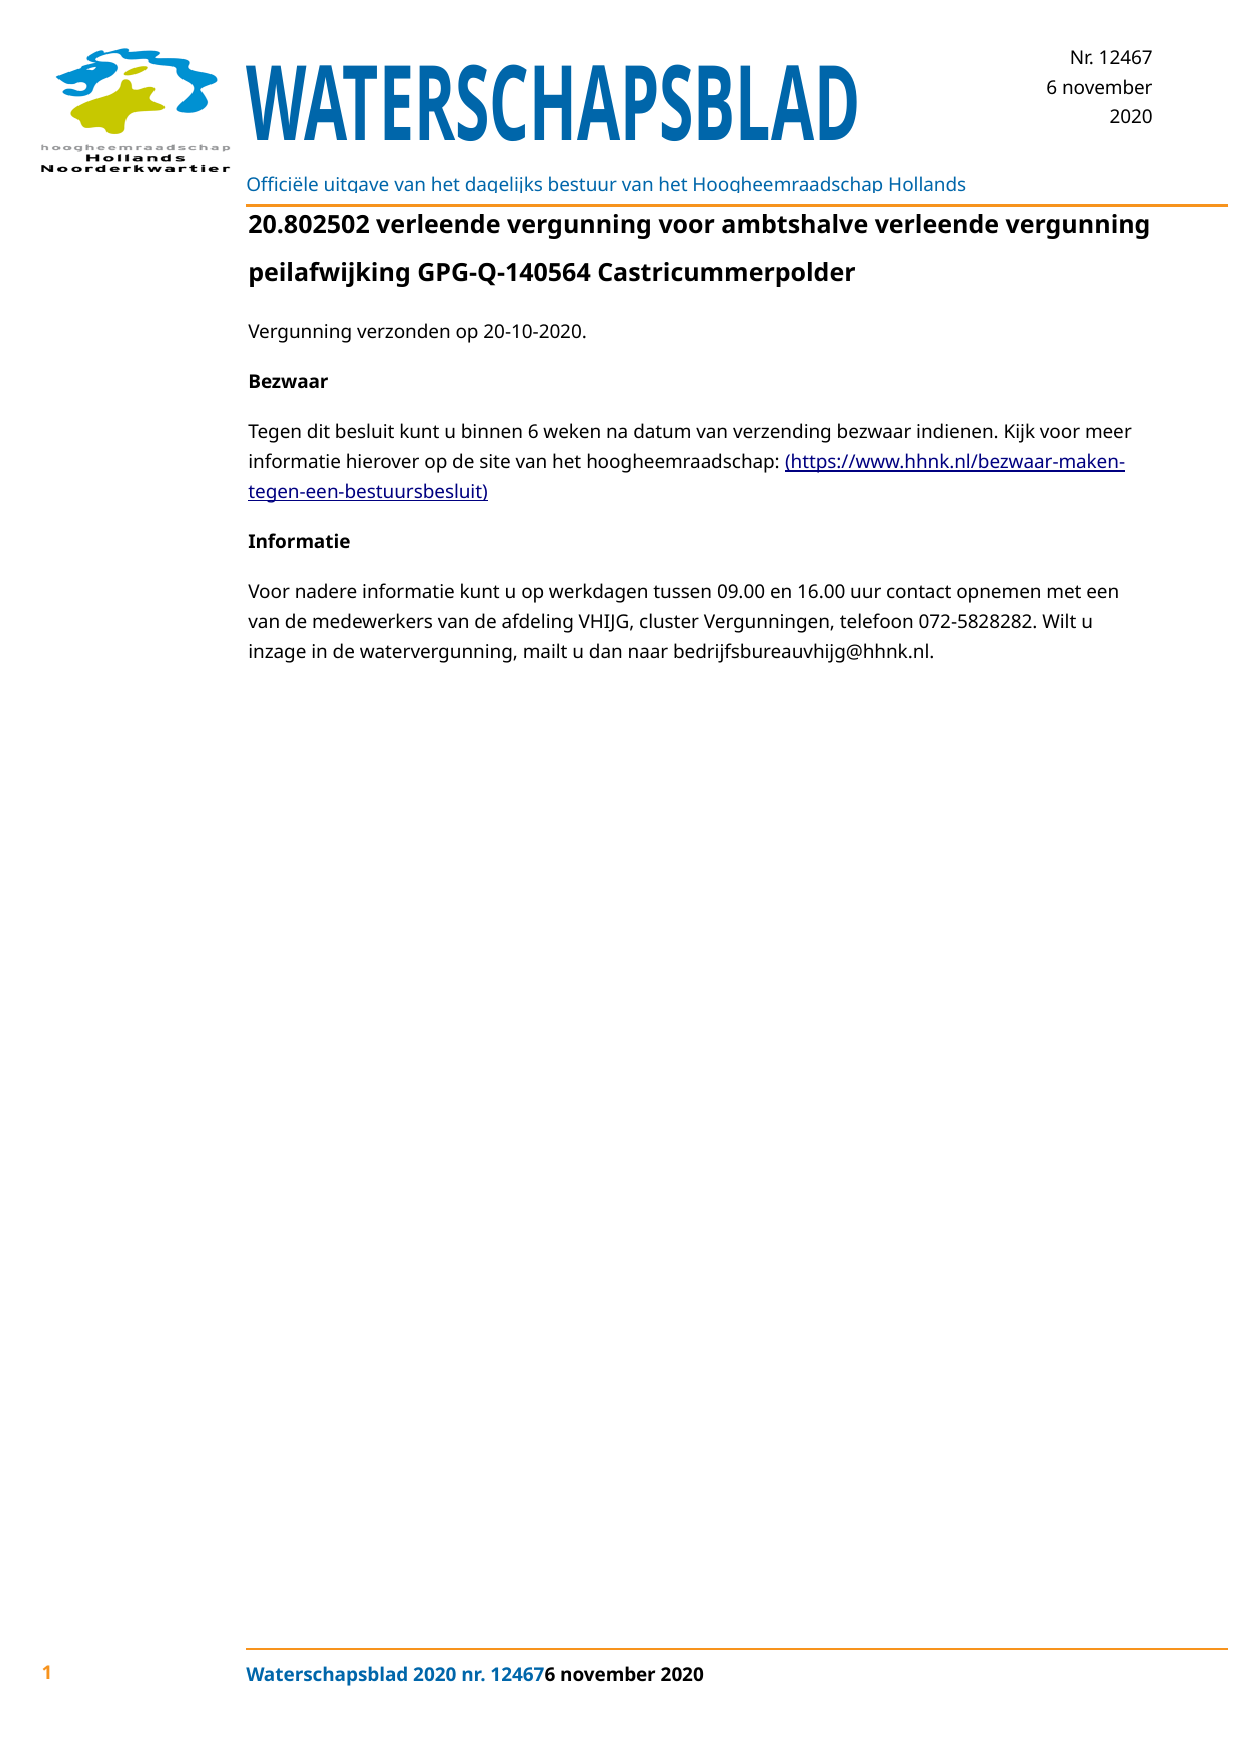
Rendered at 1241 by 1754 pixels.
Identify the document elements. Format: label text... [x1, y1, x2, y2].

picture [41, 47, 231, 172]
text Vergunning verzonden op 20-10-2020. [248, 318, 1152, 344]
text 20.802502 verleende vergunning voor ambtshalve verleende vergunning peilafwijking GPG-Q-140564 Castricummerpolder [248, 207, 1152, 288]
text Tegen dit besluit kunt u binnen 6 weken na datum van verzending bezwaar indienen. Kijk voor meer informatie hierover op de site van het hoogheemraadschap: (https://www.hhnk.nl/bezwaar-maken-tegen-een-bestuursbesluit) [248, 419, 1152, 504]
text Informatie [248, 528, 1152, 554]
text Voor nadere informatie kunt u op werkdagen tussen 09.00 en 16.00 uur contact opnemen met een van de medewerkers van de afdeling VHIJG, cluster Vergunningen, telefoon 072-5828282. Wilt u inzage in de watervergunning, mailt u dan naar bedrijfsbureauvhijg@hhnk.nl. [248, 579, 1152, 664]
text Bezwaar [248, 368, 1152, 394]
